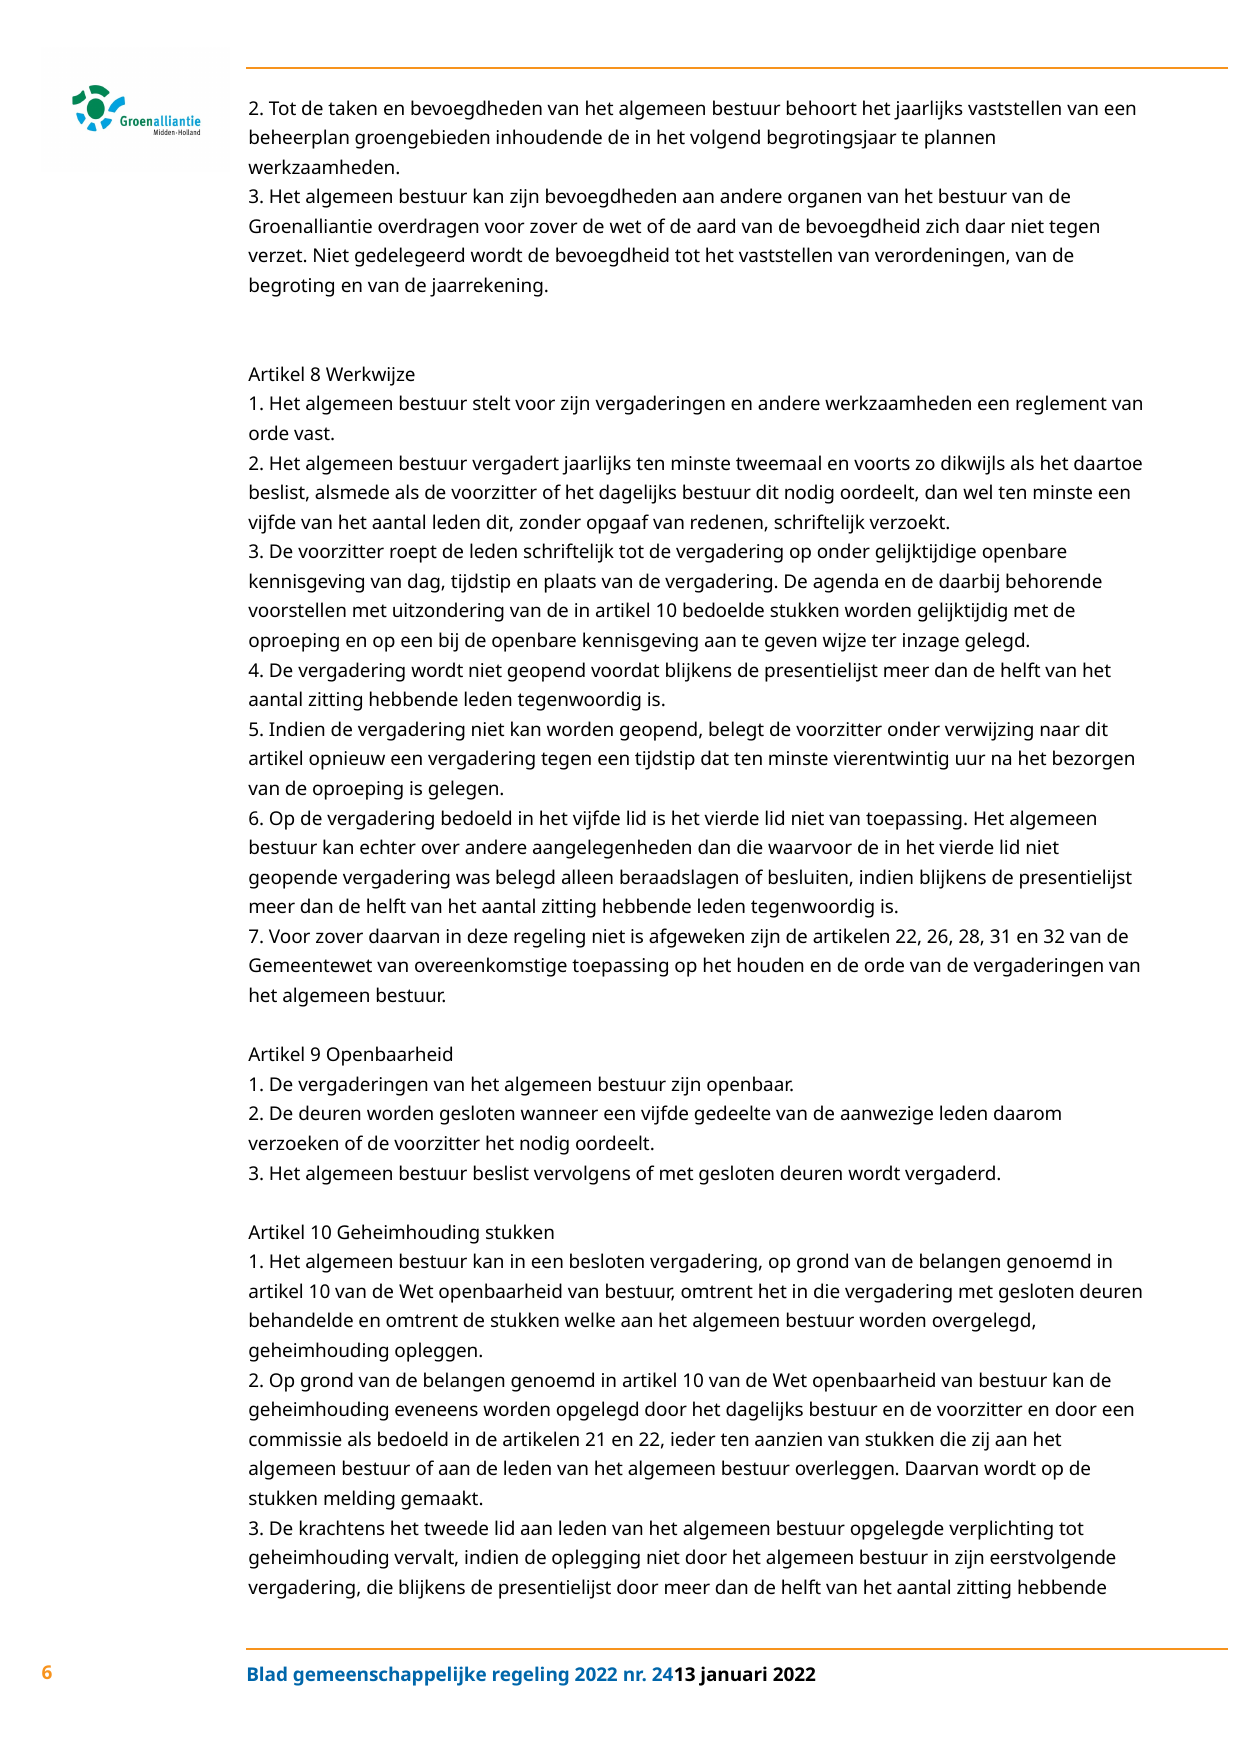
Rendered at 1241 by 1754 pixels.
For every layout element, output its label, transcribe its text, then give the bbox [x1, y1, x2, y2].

text 2. Tot de taken en bevoegdheden van het algemeen bestuur behoort het jaarlijks vaststellen van een beheerplan groengebieden inhoudende de in het volgend begrotingsjaar te plannen werkzaamheden. [248, 95, 1152, 180]
text 2. De deuren worden gesloten wanneer een vijfde gedeelte van de aanwezige leden daarom verzoeken of de voorzitter het nodig oordeelt. [248, 1101, 1152, 1156]
text Artikel 8 Werkwijze [248, 361, 1152, 387]
text 3. Het algemeen bestuur kan zijn bevoegdheden aan andere organen van het bestuur van de Groenalliantie overdragen voor zover de wet of de aard van de bevoegdheid zich daar niet tegen verzet. Niet gedelegeerd wordt de bevoegdheid tot het vaststellen van verordeningen, van de begroting en van de jaarrekening. [248, 183, 1152, 298]
text 4. De vergadering wordt niet geopend voordat blijkens de presentielijst meer dan de helft van het aantal zitting hebbende leden tegenwoordig is. [248, 657, 1152, 712]
text 3. De krachtens het tweede lid aan leden van het algemeen bestuur opgelegde verplichting tot geheimhouding vervalt, indien de oplegging niet door het algemeen bestuur in zijn eerstvolgende vergadering, die blijkens de presentielijst door meer dan de helft van het aantal zitting hebbende [248, 1515, 1152, 1600]
text 1. Het algemeen bestuur kan in een besloten vergadering, op grond van de belangen genoemd in artikel 10 van de Wet openbaarheid van bestuur, omtrent het in die vergadering met gesloten deuren behandelde en omtrent de stukken welke aan het algemeen bestuur worden overgelegd, geheimhouding opleggen. [248, 1248, 1152, 1363]
text 5. Indien de vergadering niet kan worden geopend, belegt de voorzitter onder verwijzing naar dit artikel opnieuw een vergadering tegen een tijdstip dat ten minste vierentwintig uur na het bezorgen van de oproeping is gelegen. [248, 716, 1152, 801]
text 3. De voorzitter roept de leden schriftelijk tot de vergadering op onder gelijktijdige openbare kennisgeving van dag, tijdstip en plaats van de vergadering. De agenda en de daarbij behorende voorstellen met uitzondering van de in artikel 10 bedoelde stukken worden gelijktijdig met de oproeping en op een bij de openbare kennisgeving aan te geven wijze ter inzage gelegd. [248, 538, 1152, 653]
text 2. Op grond van de belangen genoemd in artikel 10 van de Wet openbaarheid van bestuur kan de geheimhouding eveneens worden opgelegd door het dagelijks bestuur en de voorzitter en door een commissie als bedoeld in de artikelen 21 en 22, ieder ten aanzien van stukken die zij aan het algemeen bestuur of aan de leden van het algemeen bestuur overleggen. Daarvan wordt op de stukken melding gemaakt. [248, 1367, 1152, 1511]
text 6. Op de vergadering bedoeld in het vijfde lid is het vierde lid niet van toepassing. Het algemeen bestuur kan echter over andere aangelegenheden dan die waarvoor de in het vierde lid niet geopende vergadering was belegd alleen beraadslagen of besluiten, indien blijkens de presentielijst meer dan de helft van het aantal zitting hebbende leden tegenwoordig is. [248, 805, 1152, 919]
text 1. De vergaderingen van het algemeen bestuur zijn openbaar. [248, 1071, 1152, 1097]
picture [41, 47, 231, 172]
text Artikel 10 Geheimhouding stukken [248, 1219, 1152, 1245]
text 1. Het algemeen bestuur stelt voor zijn vergaderingen en andere werkzaamheden een reglement van orde vast. [248, 391, 1152, 446]
text 7. Voor zover daarvan in deze regeling niet is afgeweken zijn de artikelen 22, 26, 28, 31 en 32 van de Gemeentewet van overeenkomstige toepassing op het houden en de orde van de vergaderingen van het algemeen bestuur. [248, 923, 1152, 1008]
text Artikel 9 Openbaarheid [248, 1041, 1152, 1067]
text 3. Het algemeen bestuur beslist vervolgens of met gesloten deuren wordt vergaderd. [248, 1160, 1152, 1186]
text 2. Het algemeen bestuur vergadert jaarlijks ten minste tweemaal en voorts zo dikwijls als het daartoe beslist, alsmede als de voorzitter of het dagelijks bestuur dit nodig oordeelt, dan wel ten minste een vijfde van het aantal leden dit, zonder opgaaf van redenen, schriftelijk verzoekt. [248, 450, 1152, 535]
